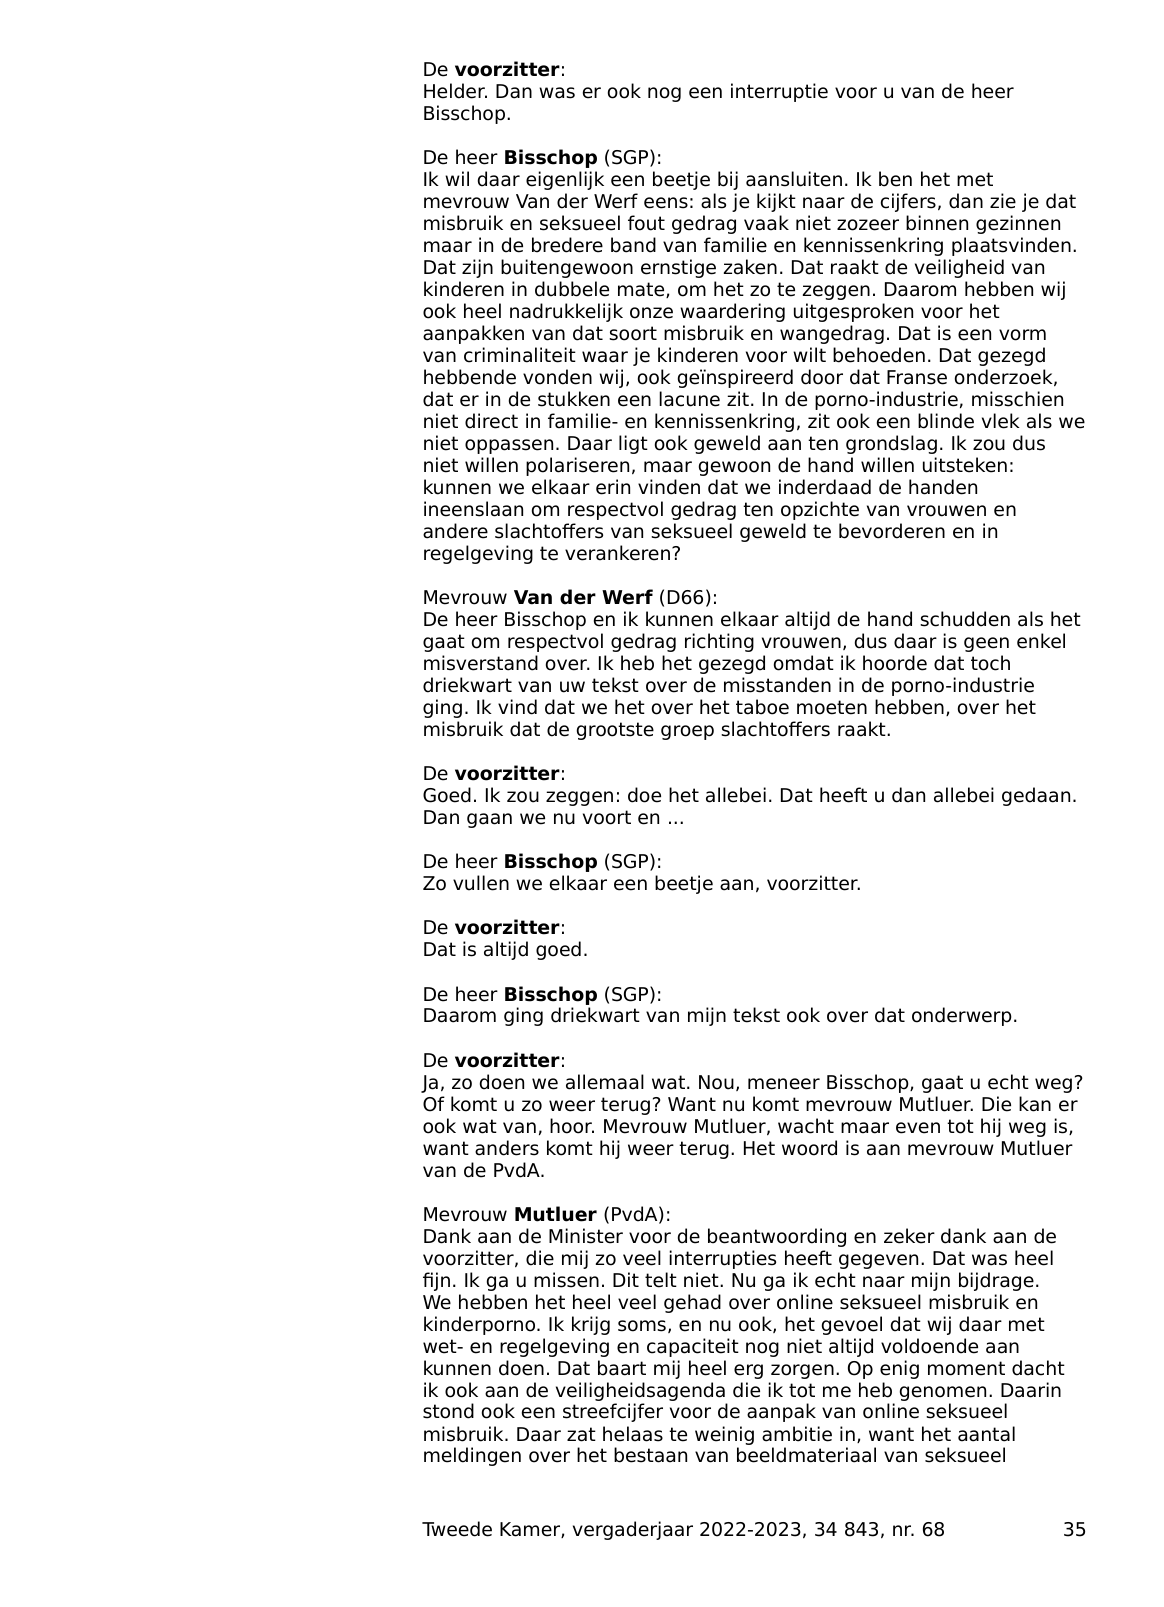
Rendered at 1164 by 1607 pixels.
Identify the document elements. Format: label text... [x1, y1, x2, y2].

text De heer Bisschop (SGP): [422, 147, 1087, 169]
text Daarom ging driekwart van mijn tekst ook over dat onderwerp. [422, 1005, 1087, 1027]
text De voorzitter: [422, 917, 1087, 939]
text Mevrouw Van der Werf (D66): [422, 587, 1087, 609]
text De heer Bisschop (SGP): [422, 851, 1087, 873]
text Dank aan de Minister voor de beantwoording en zeker dank aan de voorzitter, die mij zo veel interrupties heeft gegeven. Dat was heel fijn. Ik ga u missen. Dit telt niet. Nu ga ik echt naar mijn bijdrage. [422, 1226, 1087, 1292]
text Ja, zo doen we allemaal wat. Nou, meneer Bisschop, gaat u echt weg? Of komt u zo weer terug? Want nu komt mevrouw Mutluer. Die kan er ook wat van, hoor. Mevrouw Mutluer, wacht maar even tot hij weg is, want anders komt hij weer terug. Het woord is aan mevrouw Mutluer van de PvdA. [422, 1072, 1087, 1181]
text De voorzitter: [422, 59, 1087, 81]
text We hebben het heel veel gehad over online seksueel misbruik en kinderporno. Ik krijg soms, en nu ook, het gevoel dat wij daar met wet- en regelgeving en capaciteit nog niet altijd voldoende aan kunnen doen. Dat baart mij heel erg zorgen. Op enig moment dacht ik ook aan de veiligheidsagenda die ik tot me heb genomen. Daarin stond ook een streefcijfer voor de aanpak van online seksueel misbruik. Daar zat helaas te weinig ambitie in, want het aantal meldingen over het bestaan van beeldmateriaal van seksueel [422, 1292, 1087, 1467]
text Mevrouw Mutluer (PvdA): [422, 1204, 1087, 1226]
text De heer Bisschop en ik kunnen elkaar altijd de hand schudden als het gaat om respectvol gedrag richting vrouwen, dus daar is geen enkel misverstand over. Ik heb het gezegd omdat ik hoorde dat toch driekwart van uw tekst over de misstanden in de porno-industrie ging. Ik vind dat we het over het taboe moeten hebben, over het misbruik dat de grootste groep slachtoffers raakt. [422, 609, 1087, 741]
text Ik wil daar eigenlijk een beetje bij aansluiten. Ik ben het met mevrouw Van der Werf eens: als je kijkt naar de cijfers, dan zie je dat misbruik en seksueel fout gedrag vaak niet zozeer binnen gezinnen maar in de bredere band van familie en kennissenkring plaatsvinden. Dat zijn buitengewoon ernstige zaken. Dat raakt de veiligheid van kinderen in dubbele mate, om het zo te zeggen. Daarom hebben wij ook heel nadrukkelijk onze waardering uitgesproken voor het aanpakken van dat soort misbruik en wangedrag. Dat is een vorm van criminaliteit waar je kinderen voor wilt behoeden. Dat gezegd hebbende vonden wij, ook geïnspireerd door dat Franse onderzoek, dat er in de stukken een lacune zit. In de porno-industrie, misschien niet direct in familie- en kennissenkring, zit ook een blinde vlek als we niet oppassen. Daar ligt ook geweld aan ten grondslag. Ik zou dus niet willen polariseren, maar gewoon de hand willen uitsteken: kunnen we elkaar erin vinden dat we inderdaad de handen ineenslaan om respectvol gedrag ten opzichte van vrouwen en andere slachtoffers van seksueel geweld te bevorderen en in regelgeving te verankeren? [422, 169, 1087, 565]
text Dat is altijd goed. [422, 939, 1087, 961]
text Goed. Ik zou zeggen: doe het allebei. Dat heeft u dan allebei gedaan. Dan gaan we nu voort en ... [422, 785, 1087, 829]
text De voorzitter: [422, 1049, 1087, 1072]
text De heer Bisschop (SGP): [422, 983, 1087, 1005]
text De voorzitter: [422, 763, 1087, 785]
text Zo vullen we elkaar een beetje aan, voorzitter. [422, 873, 1087, 895]
text Helder. Dan was er ook nog een interruptie voor u van de heer Bisschop. [422, 81, 1087, 125]
